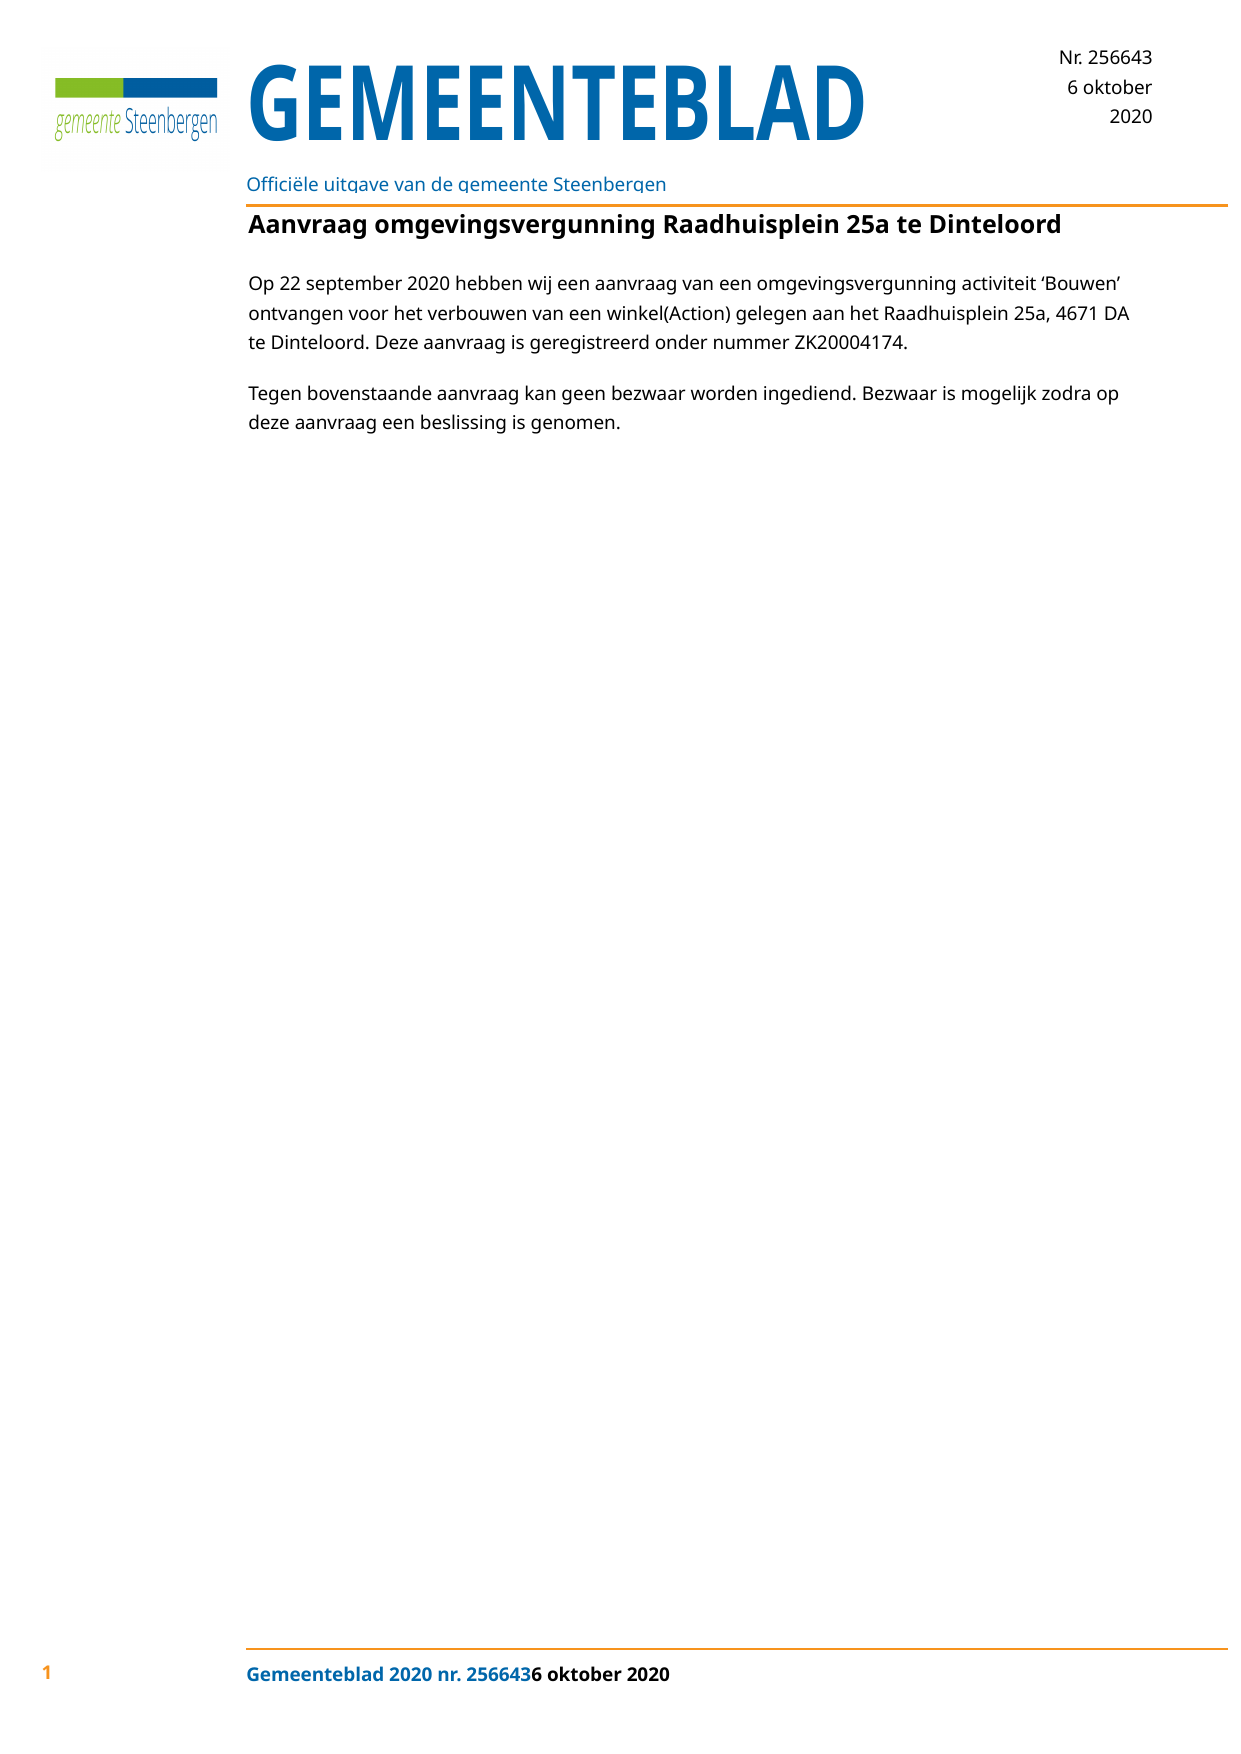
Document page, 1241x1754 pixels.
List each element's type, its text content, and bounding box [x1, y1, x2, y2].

text Op 22 september 2020 hebben wij een aanvraag van een omgevingsvergunning activiteit ‘Bouwen’ ontvangen voor het verbouwen van een winkel(Action) gelegen aan het Raadhuisplein 25a, 4671 DA te Dinteloord. Deze aanvraag is geregistreerd onder nummer ZK20004174. [248, 270, 1152, 355]
picture [41, 47, 231, 172]
text Tegen bovenstaande aanvraag kan geen bezwaar worden ingediend. Bezwaar is mogelijk zodra op deze aanvraag een beslissing is genomen. [248, 380, 1152, 435]
text Aanvraag omgevingsvergunning Raadhuisplein 25a te Dinteloord [248, 207, 1152, 241]
